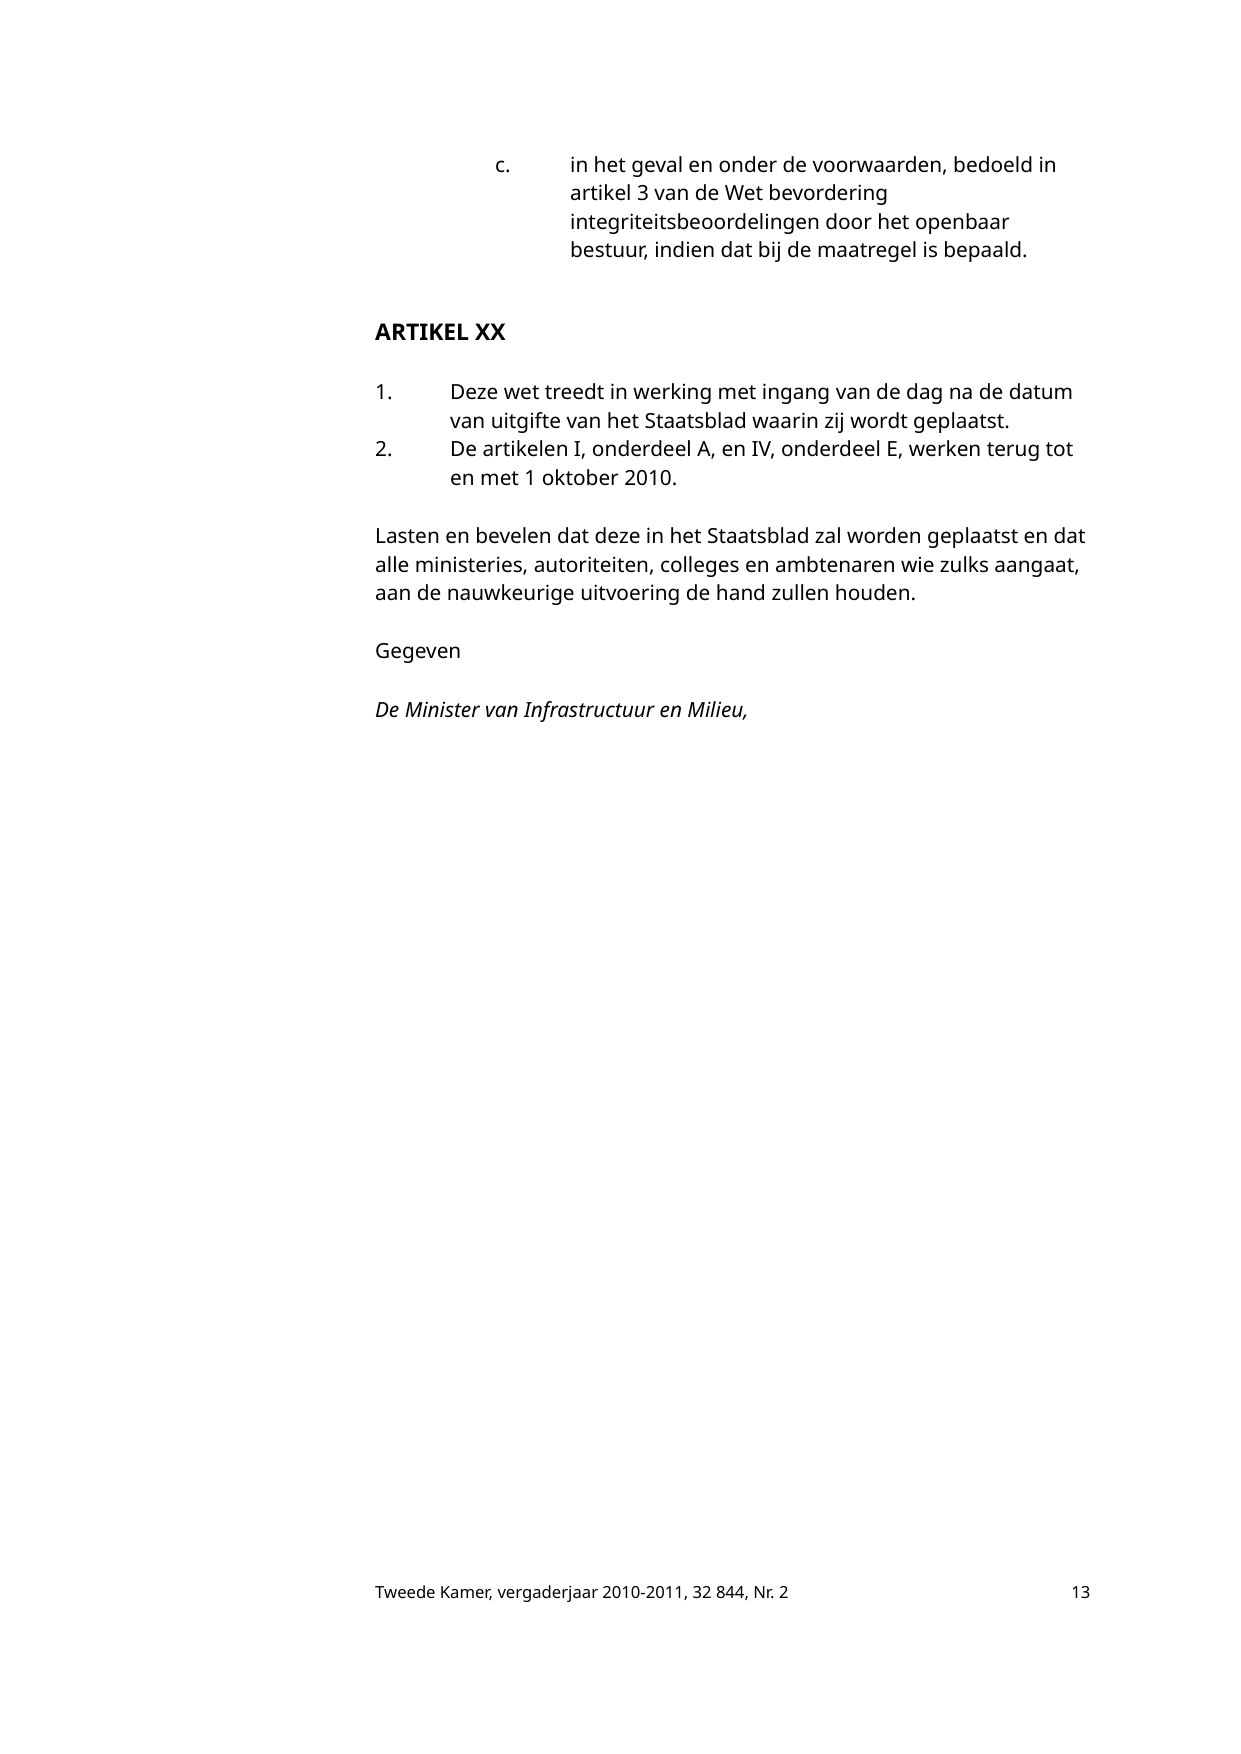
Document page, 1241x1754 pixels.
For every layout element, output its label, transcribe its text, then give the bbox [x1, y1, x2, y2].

list Deze wet treedt in werking met ingang van de dag na de datum van uitgifte van het Staatsblad waarin zij wordt geplaatst. [375, 377, 1090, 434]
text Gegeven [375, 637, 1090, 665]
text Lasten en bevelen dat deze in het Staatsblad zal worden geplaatst en dat alle ministeries, autoriteiten, colleges en ambtenaren wie zulks aangaat, aan de nauwkeurige uitvoering de hand zullen houden. [375, 521, 1090, 607]
text De Minister van Infrastructuur en Milieu, [375, 695, 1090, 723]
subtitle ARTIKEL XX [375, 316, 1090, 347]
list De artikelen I, onderdeel A, en IV, onderdeel E, werken terug tot en met 1 oktober 2010. [375, 434, 1090, 491]
list in het geval en onder de voorwaarden, bedoeld in artikel 3 van de Wet bevordering integriteitsbeoordelingen door het openbaar bestuur, indien dat bij de maatregel is bepaald. [495, 150, 1090, 264]
